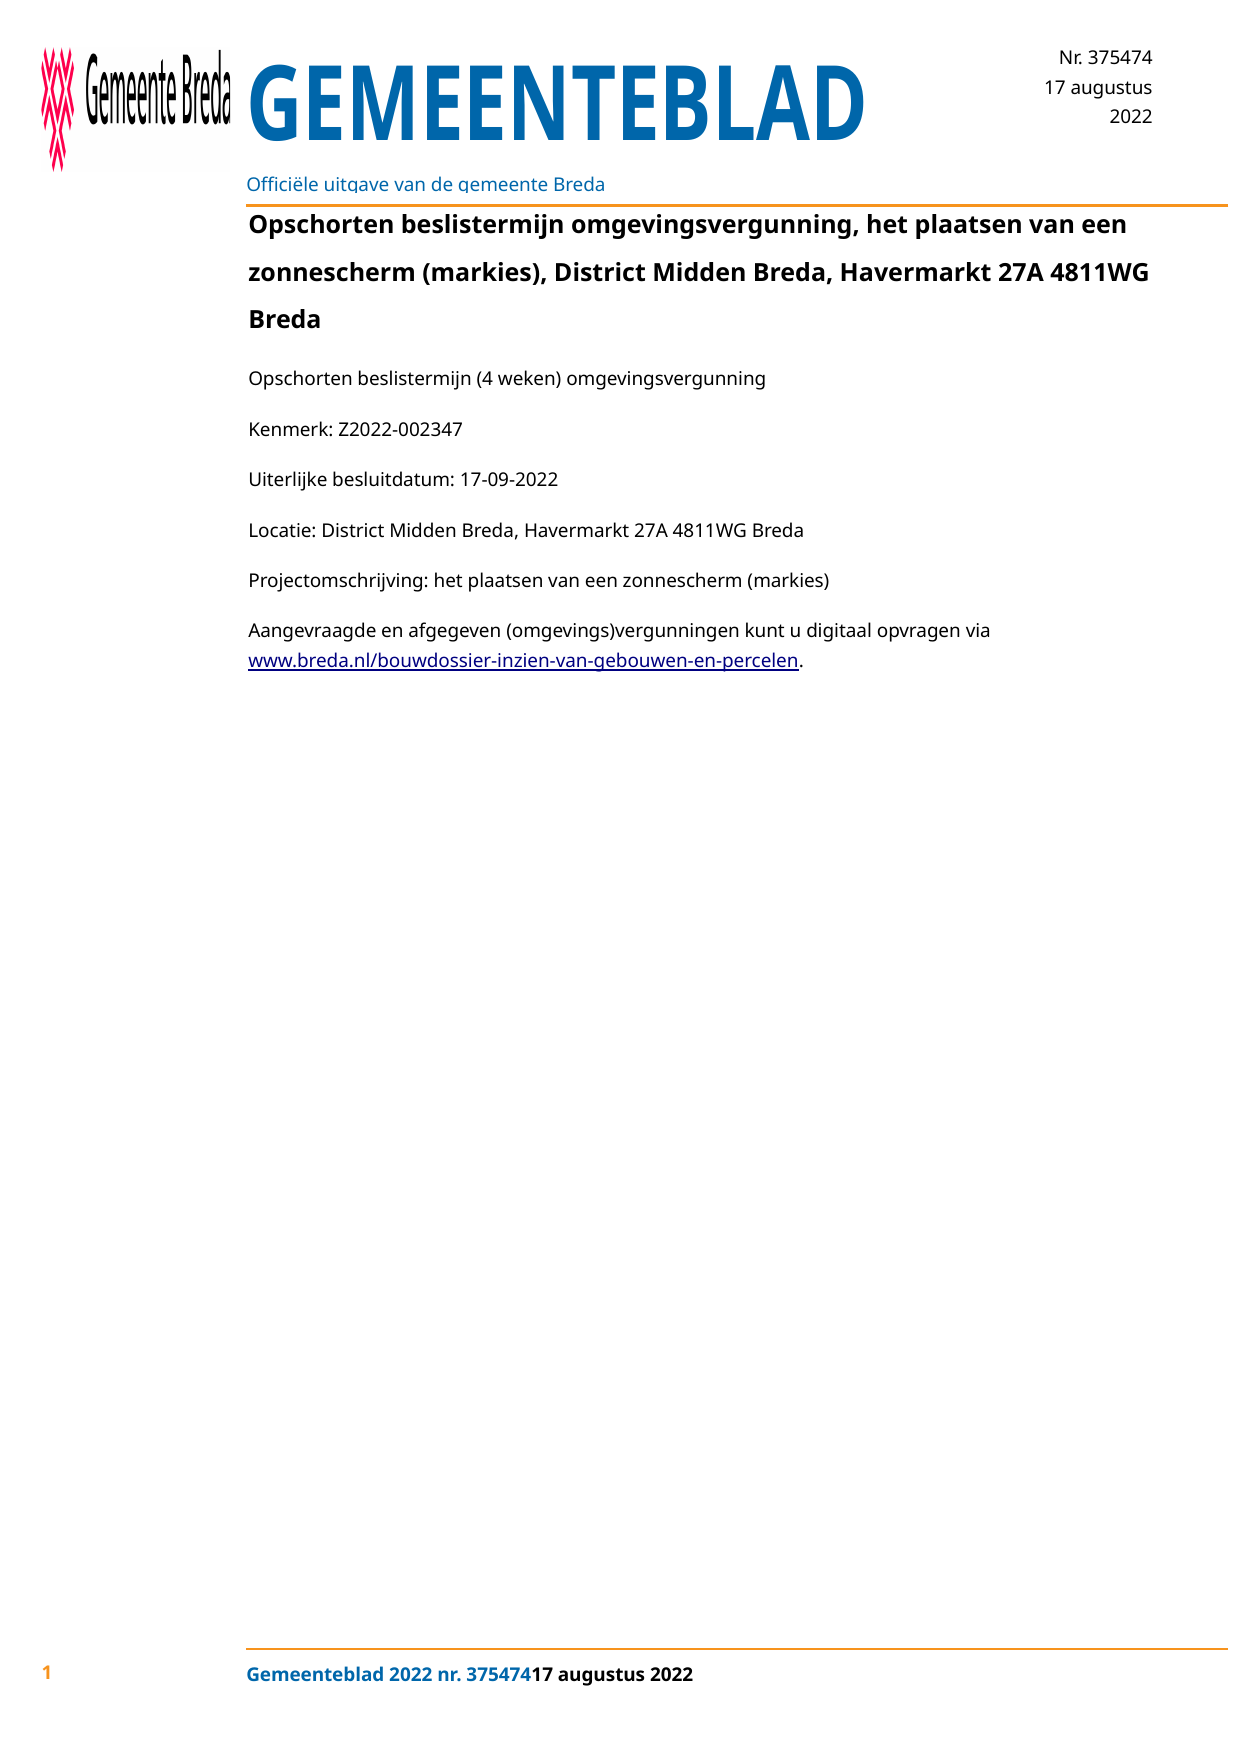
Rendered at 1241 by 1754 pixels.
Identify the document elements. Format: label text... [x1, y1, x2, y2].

text Opschorten beslistermijn (4 weken) omgevingsvergunning [248, 366, 1152, 391]
text Projectomschrijving: het plaatsen van een zonnescherm (markies) [248, 567, 1152, 593]
text Uiterlijke besluitdatum: 17-09-2022 [248, 466, 1152, 492]
picture [41, 47, 231, 172]
text Kenmerk: Z2022-002347 [248, 416, 1152, 442]
text Aangevraagde en afgegeven (omgevings)vergunningen kunt u digitaal opvragen via www.breda.nl/bouwdossier-inzien-van-gebouwen-en-percelen. [248, 618, 1152, 673]
text Locatie: District Midden Breda, Havermarkt 27A 4811WG Breda [248, 517, 1152, 542]
text Opschorten beslistermijn omgevingsvergunning, het plaatsen van een zonnescherm (markies), District Midden Breda, Havermarkt 27A 4811WG Breda [248, 207, 1152, 336]
